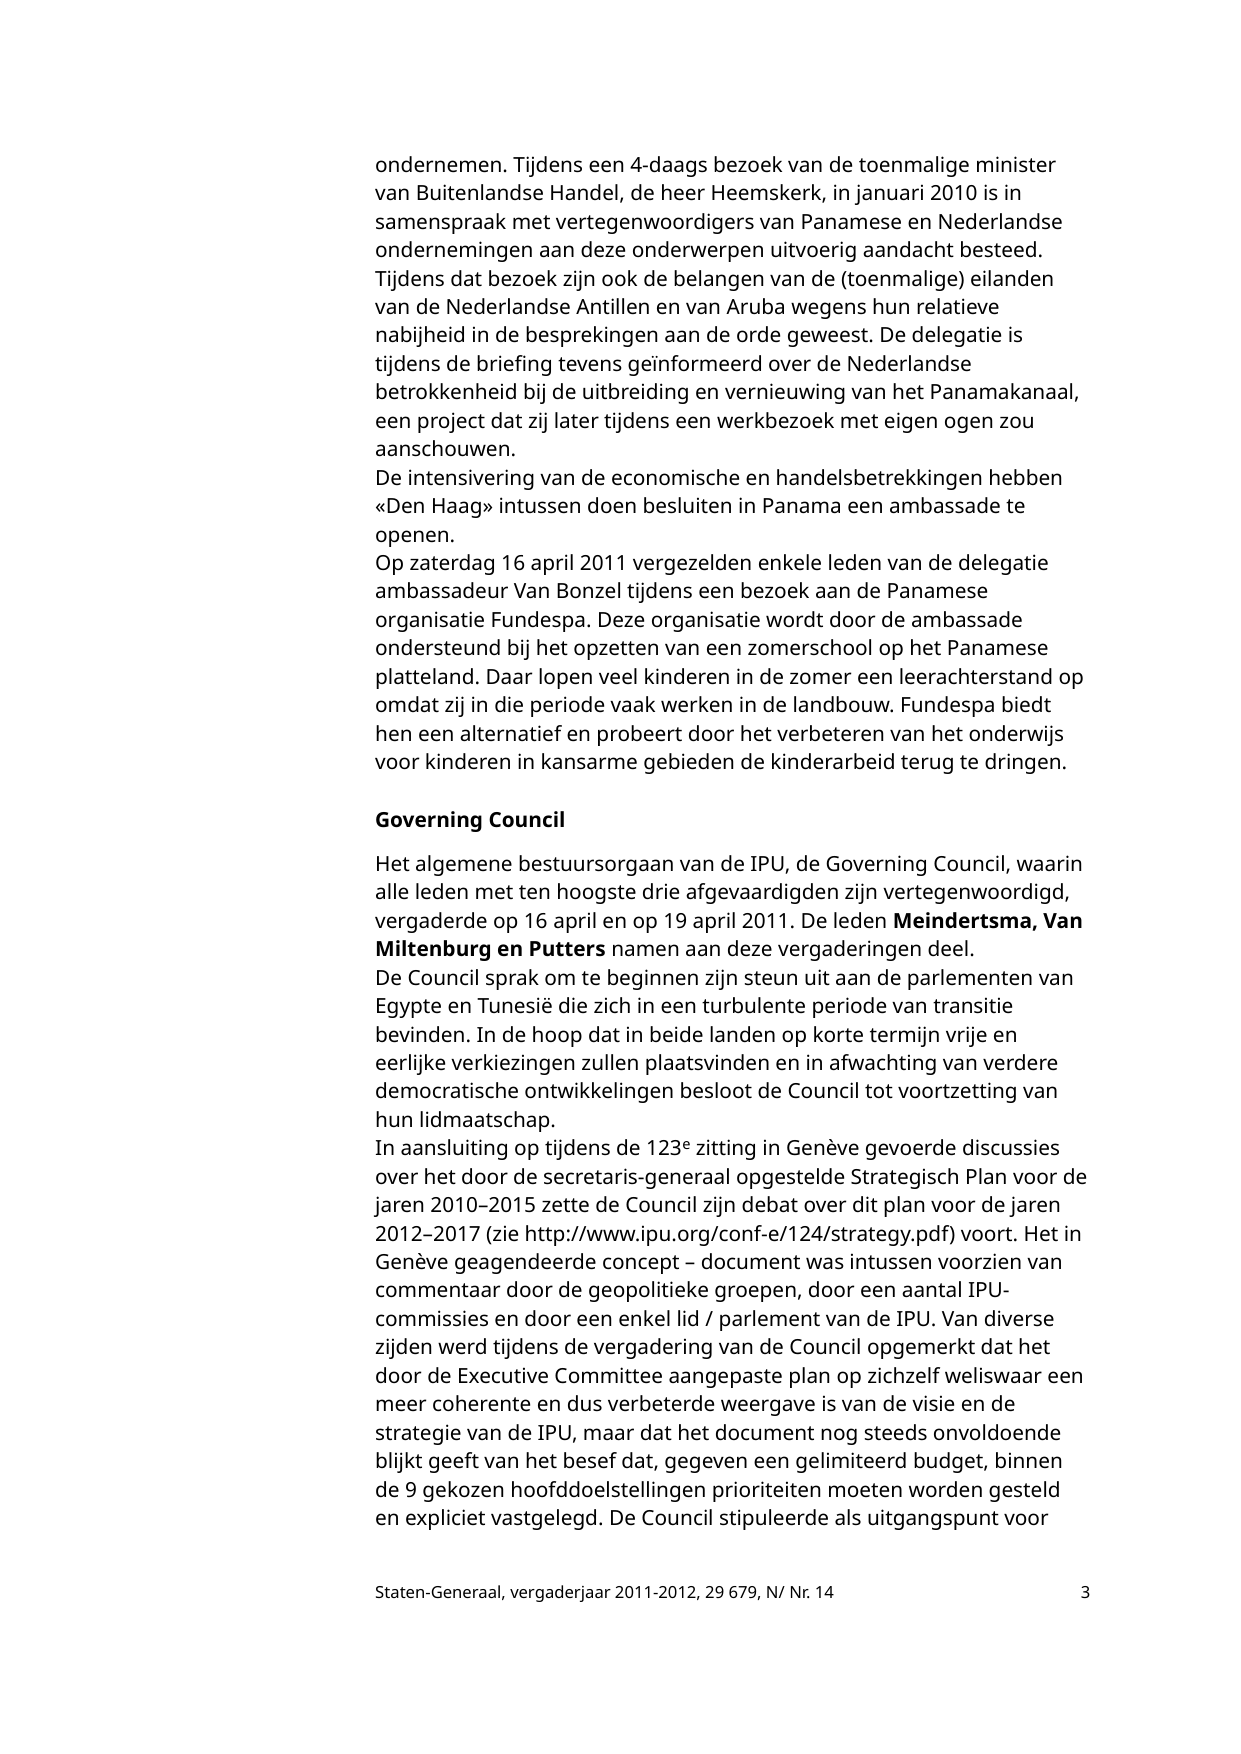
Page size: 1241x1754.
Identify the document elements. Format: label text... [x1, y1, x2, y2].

text De Council sprak om te beginnen zijn steun uit aan de parlementen van Egypte en Tunesië die zich in een turbulente periode van transitie bevinden. In de hoop dat in beide landen op korte termijn vrije en eerlijke verkiezingen zullen plaatsvinden en in afwachting van verdere democratische ontwikkelingen besloot de Council tot voortzetting van hun lidmaatschap. [375, 963, 1090, 1133]
text De intensivering van de economische en handelsbetrekkingen hebben «Den Haag» intussen doen besluiten in Panama een ambassade te openen. [375, 463, 1090, 548]
text Het algemene bestuursorgaan van de IPU, de Governing Council, waarin alle leden met ten hoogste drie afgevaardigden zijn vertegenwoordigd, vergaderde op 16 april en op 19 april 2011. De leden Meindertsma, Van Miltenburg en Putters namen aan deze vergaderingen deel. [375, 849, 1090, 963]
text Op zaterdag 16 april 2011 vergezelden enkele leden van de delegatie ambassadeur Van Bonzel tijdens een bezoek aan de Panamese organisatie Fundespa. Deze organisatie wordt door de ambassade ondersteund bij het opzetten van een zomerschool op het Panamese platteland. Daar lopen veel kinderen in de zomer een leerachterstand op omdat zij in die periode vaak werken in de landbouw. Fundespa biedt hen een alternatief en probeert door het verbeteren van het onderwijs voor kinderen in kansarme gebieden de kinderarbeid terug te dringen. [375, 548, 1090, 776]
text ondernemen. Tijdens een 4-daags bezoek van de toenmalige minister van Buitenlandse Handel, de heer Heemskerk, in januari 2010 is in samenspraak met vertegenwoordigers van Panamese en Nederlandse ondernemingen aan deze onderwerpen uitvoerig aandacht besteed. Tijdens dat bezoek zijn ook de belangen van de (toenmalige) eilanden van de Nederlandse Antillen en van Aruba wegens hun relatieve nabijheid in de besprekingen aan de orde geweest. De delegatie is tijdens de briefing tevens geïnformeerd over de Nederlandse betrokkenheid bij de uitbreiding en vernieuwing van het Panamakanaal, een project dat zij later tijdens een werkbezoek met eigen ogen zou aanschouwen. [375, 150, 1090, 463]
text In aansluiting op tijdens de 123e zitting in Genève gevoerde discussies over het door de secretaris-generaal opgestelde Strategisch Plan voor de jaren 2010–2015 zette de Council zijn debat over dit plan voor de jaren 2012–2017 (zie http://www.ipu.org/conf-e/124/strategy.pdf) voort. Het in Genève geagendeerde concept – document was intussen voorzien van commentaar door de geopolitieke groepen, door een aantal IPU-commissies en door een enkel lid / parlement van de IPU. Van diverse zijden werd tijdens de vergadering van de Council opgemerkt dat het door de Executive Committee aangepaste plan op zichzelf weliswaar een meer coherente en dus verbeterde weergave is van de visie en de strategie van de IPU, maar dat het document nog steeds onvoldoende blijkt geeft van het besef dat, gegeven een gelimiteerd budget, binnen de 9 gekozen hoofddoelstellingen prioriteiten moeten worden gesteld en expliciet vastgelegd. De Council stipuleerde als uitgangspunt voor [375, 1133, 1090, 1532]
text Governing Council [375, 806, 1090, 834]
